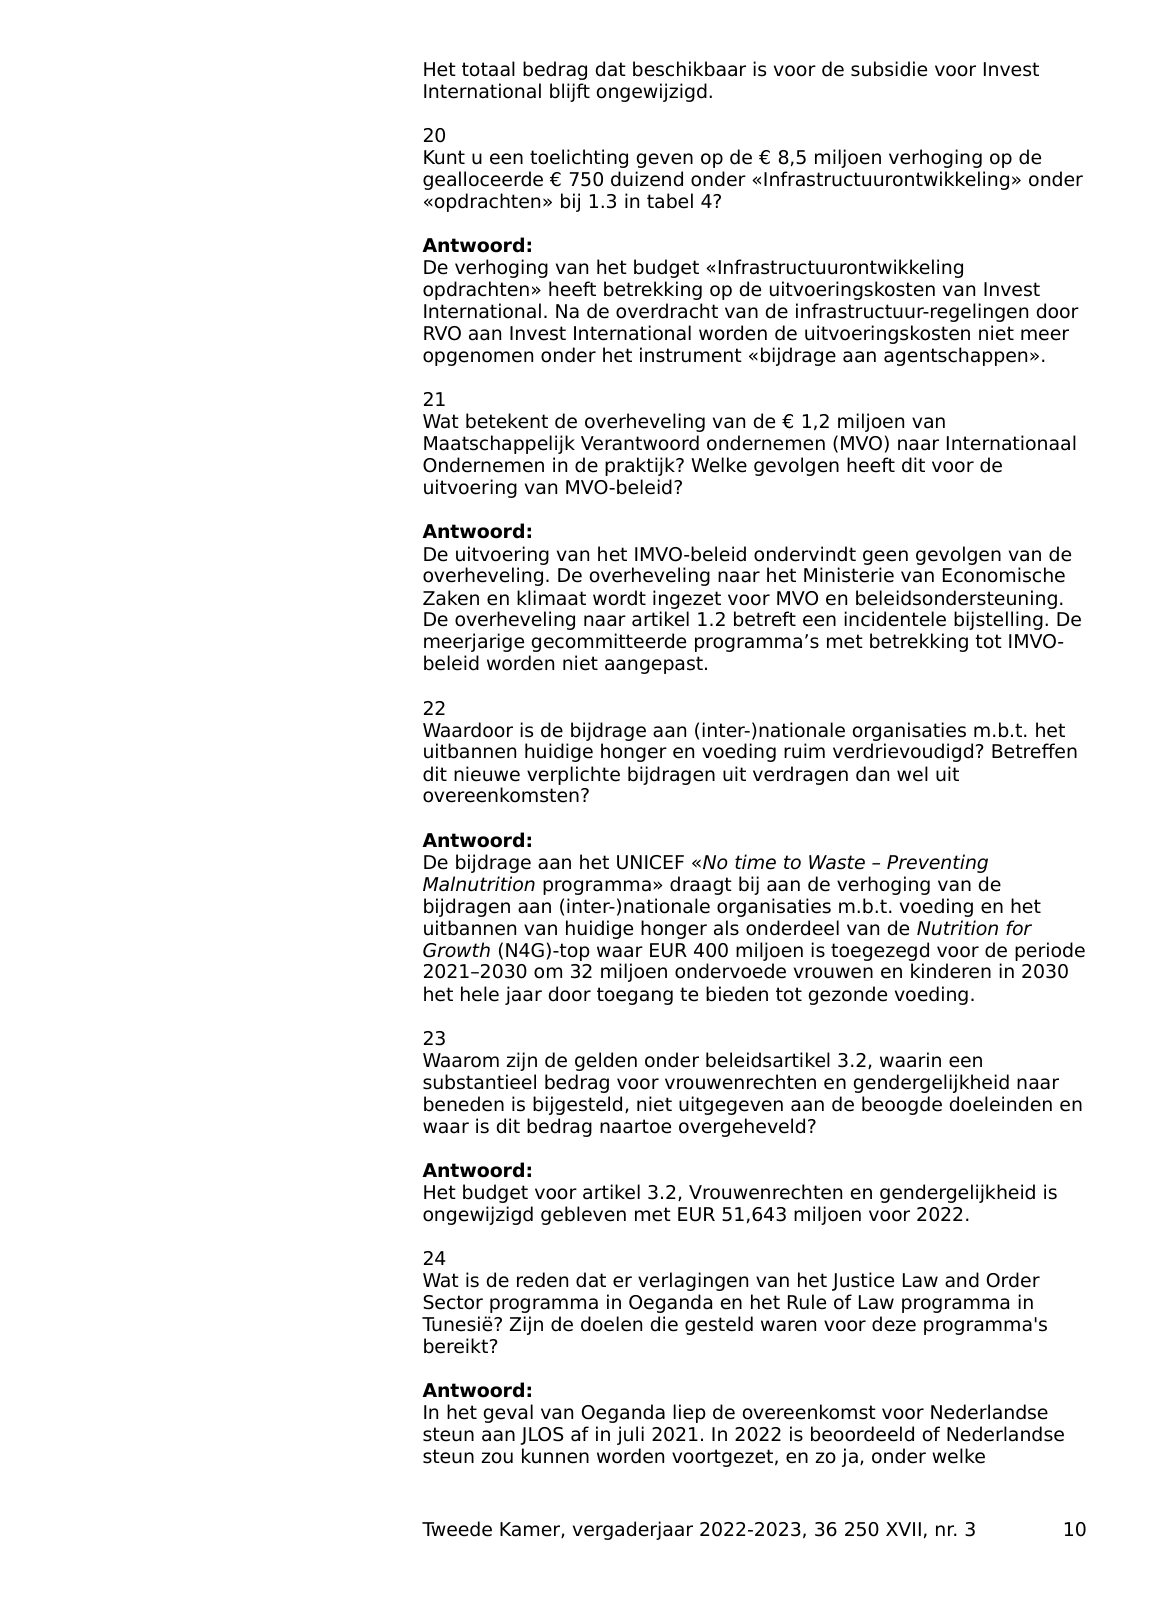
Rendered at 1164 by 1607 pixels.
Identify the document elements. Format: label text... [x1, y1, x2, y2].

text De verhoging van het budget «Infrastructuurontwikkeling opdrachten» heeft betrekking op de uitvoeringskosten van Invest International. Na de overdracht van de infrastructuur-regelingen door RVO aan Invest International worden de uitvoeringskosten niet meer opgenomen onder het instrument «bijdrage aan agentschappen». [422, 257, 1087, 367]
text Waarom zijn de gelden onder beleidsartikel 3.2, waarin een substantieel bedrag voor vrouwenrechten en gendergelijkheid naar beneden is bijgesteld, niet uitgegeven aan de beoogde doeleinden en waar is dit bedrag naartoe overgeheveld? [422, 1049, 1087, 1137]
text Antwoord: [422, 521, 1087, 543]
text Wat betekent de overheveling van de € 1,2 miljoen van Maatschappelijk Verantwoord ondernemen (MVO) naar Internationaal Ondernemen in de praktijk? Welke gevolgen heeft dit voor de uitvoering van MVO-beleid? [422, 411, 1087, 499]
text Wat is de reden dat er verlagingen van het Justice Law and Order Sector programma in Oeganda en het Rule of Law programma in Tunesië? Zijn de doelen die gesteld waren voor deze programma's bereikt? [422, 1270, 1087, 1358]
text In het geval van Oeganda liep de overeenkomst voor Nederlandse steun aan JLOS af in juli 2021. In 2022 is beoordeeld of Nederlandse steun zou kunnen worden voortgezet, en zo ja, onder welke [422, 1402, 1087, 1468]
text 20 [422, 125, 1087, 147]
text Het totaal bedrag dat beschikbaar is voor de subsidie voor Invest International blijft ongewijzigd. [422, 59, 1087, 103]
text 23 [422, 1028, 1087, 1049]
text Waardoor is de bijdrage aan (inter-)nationale organisaties m.b.t. het uitbannen huidige honger en voeding ruim verdrievoudigd? Betreffen dit nieuwe verplichte bijdragen uit verdragen dan wel uit overeenkomsten? [422, 719, 1087, 807]
text De overheveling naar artikel 1.2 betreft een incidentele bijstelling. De meerjarige gecommitteerde programma’s met betrekking tot IMVO-beleid worden niet aangepast. [422, 609, 1087, 675]
text 22 [422, 697, 1087, 719]
text Het budget voor artikel 3.2, Vrouwenrechten en gendergelijkheid is ongewijzigd gebleven met EUR 51,643 miljoen voor 2022. [422, 1182, 1087, 1226]
text 21 [422, 389, 1087, 411]
text Antwoord: [422, 1380, 1087, 1402]
text Kunt u een toelichting geven op de € 8,5 miljoen verhoging op de gealloceerde € 750 duizend onder «Infrastructuurontwikkeling» onder «opdrachten» bij 1.3 in tabel 4? [422, 147, 1087, 213]
text De uitvoering van het IMVO-beleid ondervindt geen gevolgen van de overheveling. De overheveling naar het Ministerie van Economische Zaken en klimaat wordt ingezet voor MVO en beleidsondersteuning. [422, 543, 1087, 609]
text Antwoord: [422, 829, 1087, 852]
text 24 [422, 1248, 1087, 1270]
text Antwoord: [422, 1160, 1087, 1182]
text Antwoord: [422, 235, 1087, 257]
text De bijdrage aan het UNICEF «No time to Waste – Preventing Malnutrition programma» draagt bij aan de verhoging van de bijdragen aan (inter-)nationale organisaties m.b.t. voeding en het uitbannen van huidige honger als onderdeel van de Nutrition for Growth (N4G)-top waar EUR 400 miljoen is toegezegd voor de periode 2021–2030 om 32 miljoen ondervoede vrouwen en kinderen in 2030 het hele jaar door toegang te bieden tot gezonde voeding. [422, 852, 1087, 1005]
